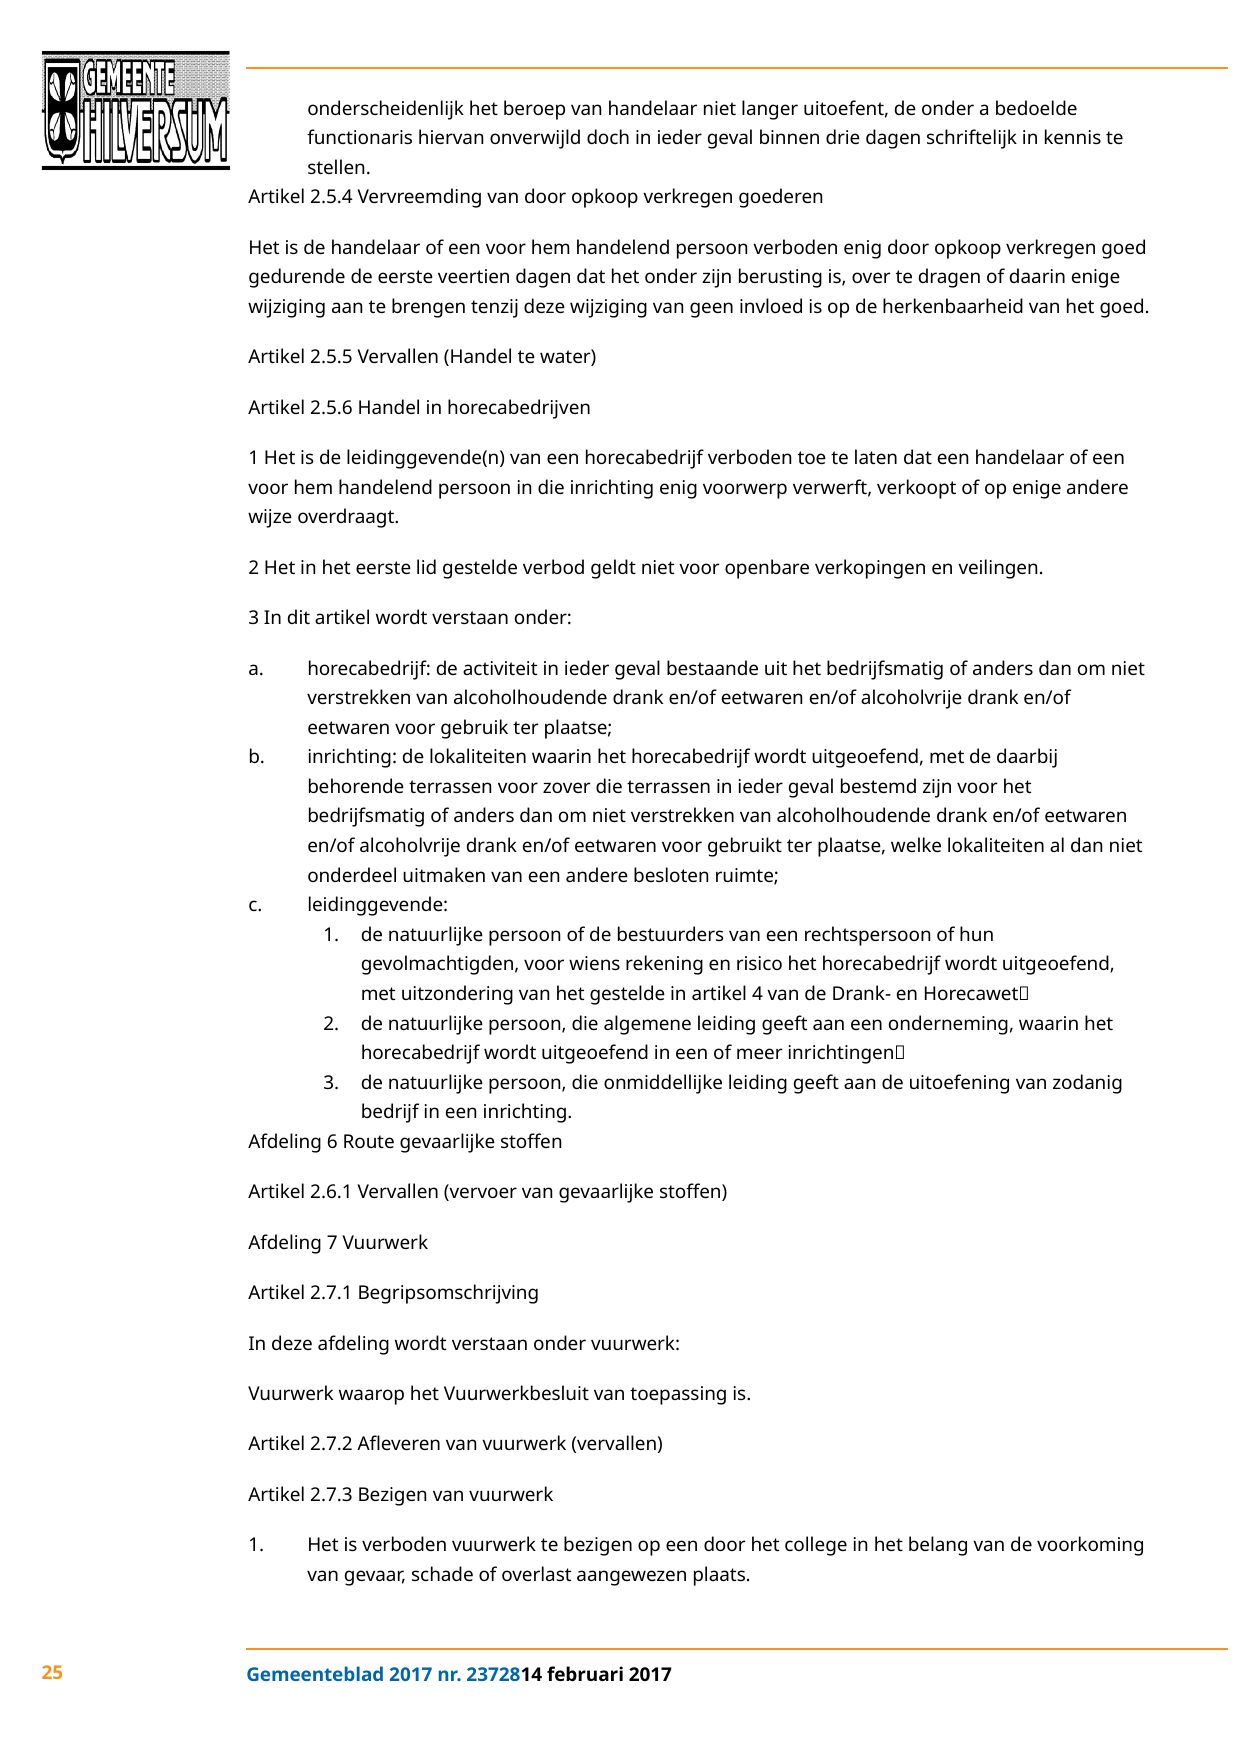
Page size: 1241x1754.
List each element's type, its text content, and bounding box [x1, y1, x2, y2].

text Artikel 2.7.3 Bezigen van vuurwerk [248, 1481, 1152, 1507]
text Artikel 2.7.1 Begripsomschrijving [248, 1279, 1152, 1305]
list inrichting: de lokaliteiten waarin het horecabedrijf wordt uitgeoefend, met de daarbij behorende terrassen voor zover die terrassen in ieder geval bestemd zijn voor het bedrijfsmatig of anders dan om niet verstrekken van alcoholhoudende drank en/of eetwaren en/of alcoholvrije drank en/of eetwaren voor gebruikt ter plaatse, welke lokaliteiten al dan niet onderdeel uitmaken van een andere besloten ruimte; [248, 743, 1152, 888]
text Artikel 2.5.4 Vervreemding van door opkoop verkregen goederen [248, 183, 1152, 209]
text Afdeling 6 Route gevaarlijke stoffen [248, 1128, 1152, 1154]
list Het is verboden vuurwerk te bezigen op een door het college in het belang van de voorkoming van gevaar, schade of overlast aangewezen plaats. [248, 1531, 1152, 1587]
text Artikel 2.5.5 Vervallen (Handel te water) [248, 343, 1152, 369]
text Afdeling 7 Vuurwerk [248, 1229, 1152, 1255]
text In deze afdeling wordt verstaan onder vuurwerk: [248, 1330, 1152, 1356]
list leidinggevende: [248, 891, 1152, 917]
text 1 Het is de leidinggevende(n) van een horecabedrijf verboden toe te laten dat een handelaar of een voor hem handelend persoon in die inrichting enig voorwerp verwerft, verkoopt of op enige andere wijze overdraagt. [248, 444, 1152, 529]
text Artikel 2.7.2 Afleveren van vuurwerk (vervallen) [248, 1431, 1152, 1456]
text Artikel 2.5.6 Handel in horecabedrijven [248, 394, 1152, 420]
list de natuurlijke persoon, die algemene leiding geeft aan een onderneming, waarin het horecabedrijf wordt uitgeoefend in een of meer inrichtingen [323, 1010, 1152, 1065]
list de natuurlijke persoon, die onmiddellijke leiding geeft aan de uitoefening van zodanig bedrijf in een inrichting. [323, 1069, 1152, 1124]
text Artikel 2.6.1 Vervallen (vervoer van gevaarlijke stoffen) [248, 1178, 1152, 1204]
list horecabedrijf: de activiteit in ieder geval bestaande uit het bedrijfsmatig of anders dan om niet verstrekken van alcoholhoudende drank en/of eetwaren en/of alcoholvrije drank en/of eetwaren voor gebruik ter plaatse; [248, 655, 1152, 740]
picture [41, 47, 231, 172]
list onderscheidenlijk het beroep van handelaar niet langer uitoefent, de onder a bedoelde functionaris hiervan onverwijld doch in ieder geval binnen drie dagen schriftelijk in kennis te stellen. [248, 95, 1152, 180]
list de natuurlijke persoon of de bestuurders van een rechtspersoon of hun gevolmachtigden, voor wiens rekening en risico het horecabedrijf wordt uitgeoefend, met uitzondering van het gestelde in artikel 4 van de Drank- en Horecawet [323, 921, 1152, 1006]
text Het is de handelaar of een voor hem handelend persoon verboden enig door opkoop verkregen goed gedurende de eerste veertien dagen dat het onder zijn berusting is, over te dragen of daarin enige wijziging aan te brengen tenzij deze wijziging van geen invloed is op de herkenbaarheid van het goed. [248, 234, 1152, 319]
text 2 Het in het eerste lid gestelde verbod geldt niet voor openbare verkopingen en veilingen. [248, 554, 1152, 580]
text Vuurwerk waarop het Vuurwerkbesluit van toepassing is. [248, 1380, 1152, 1406]
text 3 In dit artikel wordt verstaan onder: [248, 604, 1152, 630]
